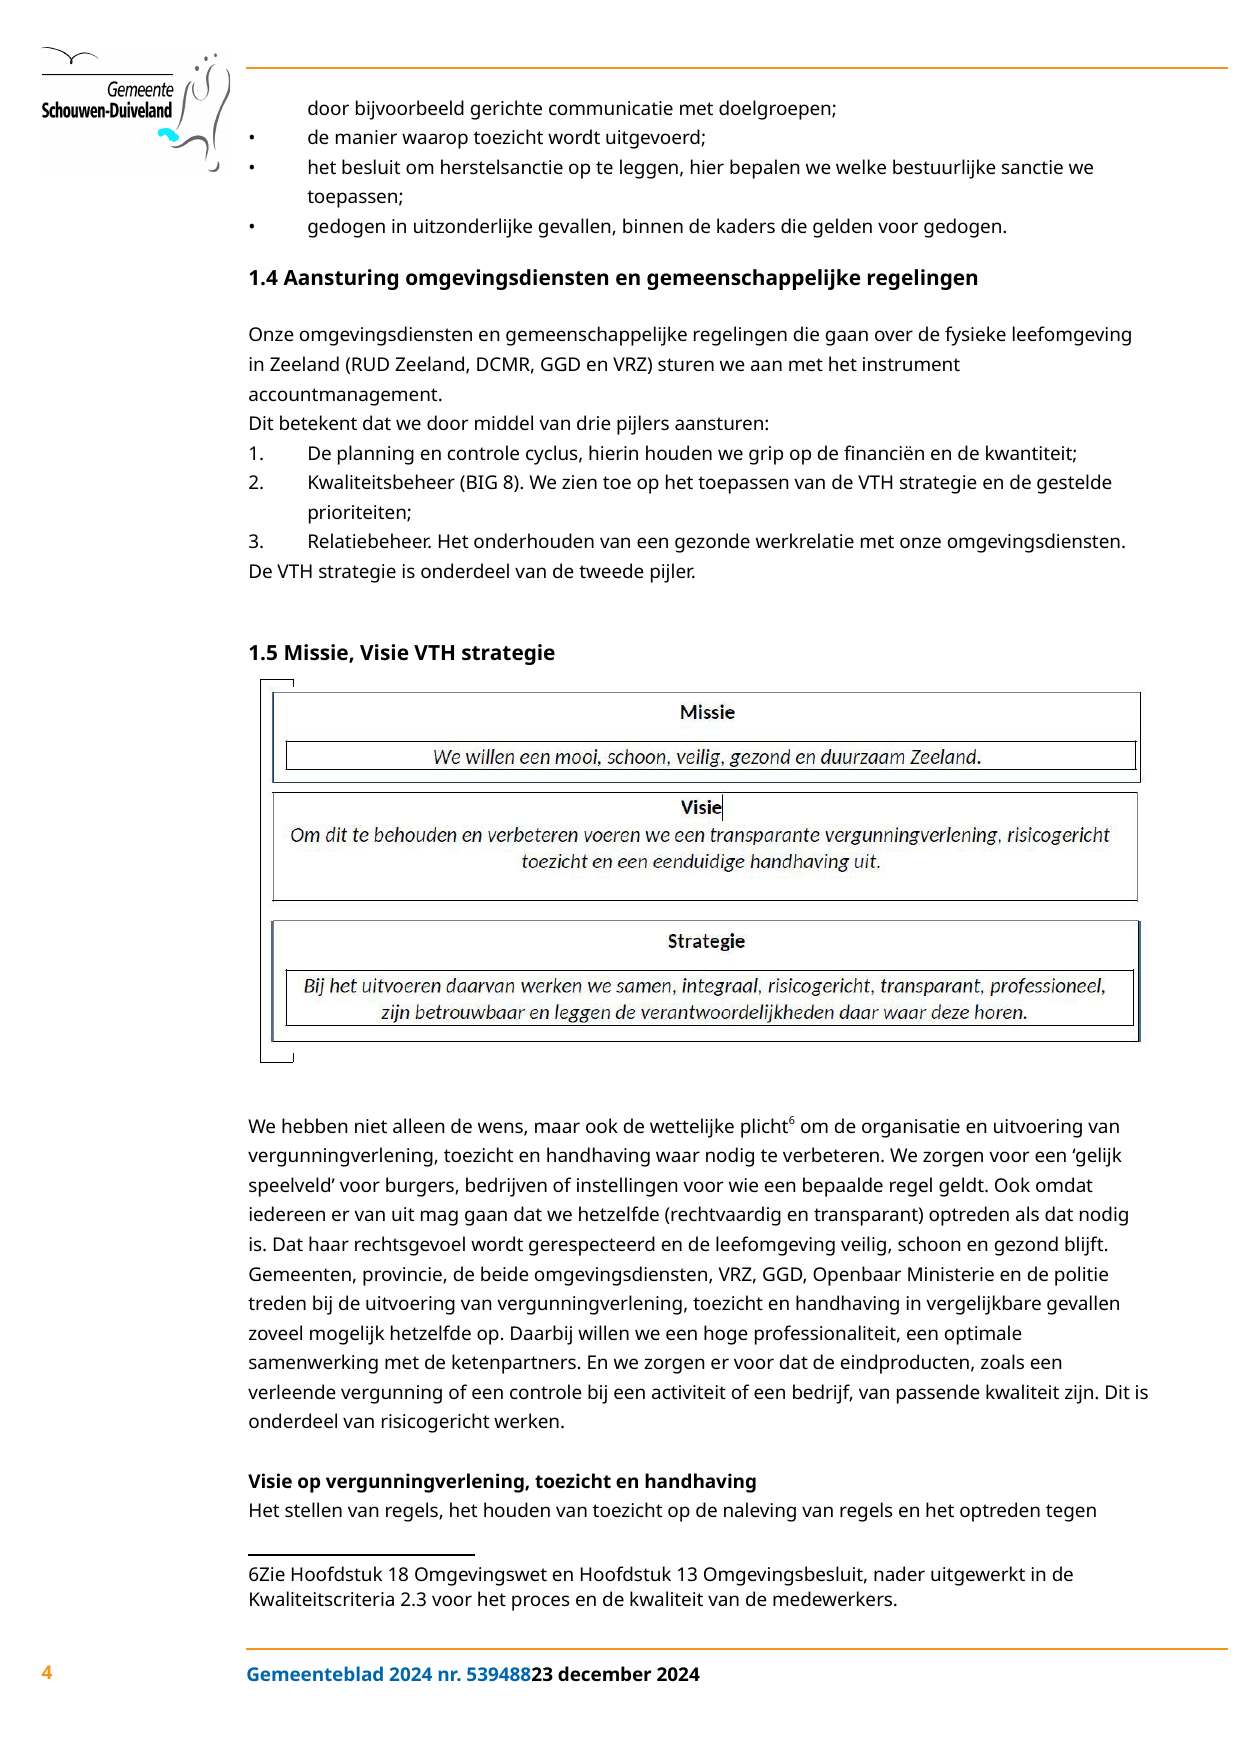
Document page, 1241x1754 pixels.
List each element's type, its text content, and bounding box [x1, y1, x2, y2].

picture [41, 47, 231, 172]
text Onze omgevingsdiensten en gemeenschappelijke regelingen die gaan over de fysieke leefomgeving in Zeeland (RUD Zeeland, DCMR, GGD en VRZ) sturen we aan met het instrument accountmanagement. [248, 322, 1152, 406]
list Relatiebeheer. Het onderhouden van een gezonde werkrelatie met onze omgevingsdiensten. [248, 529, 1152, 554]
text We hebben niet alleen de wens, maar ook de wettelijke plicht om de organisatie en uitvoering van vergunningverlening, toezicht en handhaving waar nodig te verbeteren. We zorgen voor een ‘gelijk speelveld’ voor burgers, bedrijven of instellingen voor wie een bepaalde regel geldt. Ook omdat iedereen er van uit mag gaan dat we hetzelfde (rechtvaardig en transparant) optreden als dat nodig is. Dat haar rechtsgevoel wordt gerespecteerd en de leefomgeving veilig, schoon en gezond blijft. Gemeenten, provincie, de beide omgevingsdiensten, VRZ, GGD, Openbaar Ministerie en de politie treden bij de uitvoering van vergunningverlening, toezicht en handhaving in vergelijkbare gevallen zoveel mogelijk hetzelfde op. Daarbij willen we een hoge professionaliteit, een optimale samenwerking met de ketenpartners. En we zorgen er voor dat de eindproducten, zoals een verleende vergunning of een controle bij een activiteit of een bedrijf, van passende kwaliteit zijn. Dit is onderdeel van risicogericht werken. [248, 1113, 1152, 1434]
list door bijvoorbeeld gerichte communicatie met doelgroepen; [248, 95, 1152, 121]
list gedogen in uitzonderlijke gevallen, binnen de kaders die gelden voor gedogen. [248, 213, 1152, 239]
text Het stellen van regels, het houden van toezicht op de naleving van regels en het optreden tegen [248, 1497, 1152, 1523]
text Dit betekent dat we door middel van drie pijlers aansturen: [248, 410, 1152, 436]
picture [268, 687, 1173, 1053]
list Kwaliteitsbeheer (BIG 8). We zien toe op het toepassen van de VTH strategie en de gestelde prioriteiten; [248, 469, 1152, 525]
list het besluit om herstelsanctie op te leggen, hier bepalen we welke bestuurlijke sanctie we toepassen; [248, 154, 1152, 209]
text De VTH strategie is onderdeel van de tweede pijler. [248, 558, 1152, 584]
text Zie Hoofdstuk 18 Omgevingswet en Hoofdstuk 13 Omgevingsbesluit, nader uitgewerkt in de Kwaliteitscriteria 2.3 voor het proces en de kwaliteit van de medewerkers. [248, 1561, 1152, 1612]
text 1.5 Missie, Visie VTH strategie [248, 638, 1152, 667]
list De planning en controle cyclus, hierin houden we grip op de financiën en de kwantiteit; [248, 440, 1152, 466]
text Visie op vergunningverlening, toezicht en handhaving [248, 1468, 1152, 1493]
text 1.4 Aansturing omgevingsdiensten en gemeenschappelijke regelingen [248, 263, 1152, 292]
list de manier waarop toezicht wordt uitgevoerd; [248, 124, 1152, 150]
